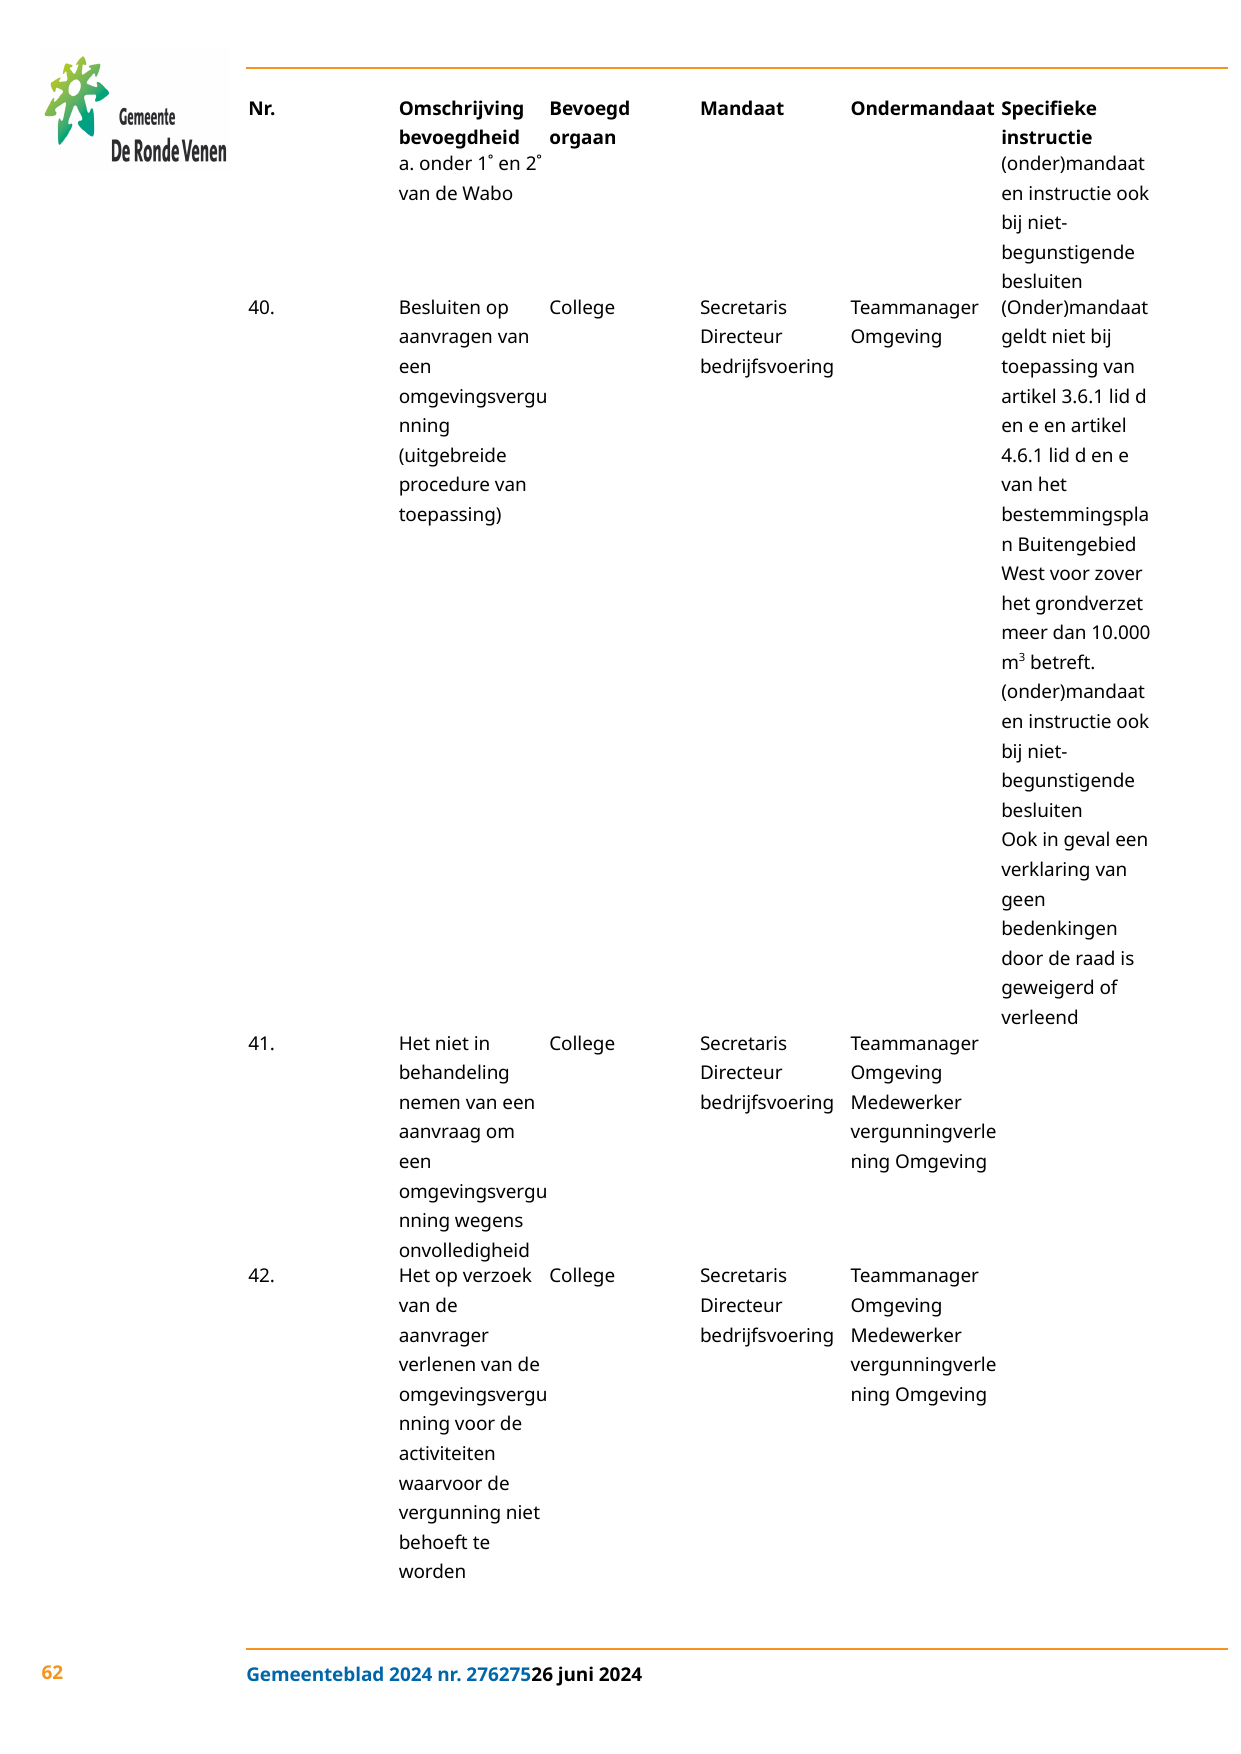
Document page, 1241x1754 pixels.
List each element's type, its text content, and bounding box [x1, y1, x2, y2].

table_cell Teammanager Omgeving Medewerker vergunningverlening Omgeving [850, 1263, 1001, 1584]
table_cell Secretaris Directeur bedrijfsvoering [700, 1263, 850, 1584]
picture [41, 47, 231, 172]
table_cell College [549, 1030, 700, 1263]
table_cell Secretaris Directeur bedrijfsvoering [700, 294, 850, 1030]
table_cell 42. [248, 1263, 398, 1584]
table_cell [1001, 1263, 1152, 1584]
table_cell a. onder 1˚ en 2˚ van de Wabo [399, 150, 549, 294]
table_header Mandaat [700, 95, 850, 150]
table_header Ondermandaat [850, 95, 1001, 150]
table_cell [700, 150, 850, 294]
table_cell College [549, 1263, 700, 1584]
table_header Omschrijving bevoegdheid [399, 95, 549, 150]
table_header Bevoegd orgaan [549, 95, 700, 150]
table_cell Het op verzoek van de aanvrager verlenen van de omgevingsvergunning voor de activiteiten waarvoor de vergunning niet behoeft te worden [399, 1263, 549, 1584]
table_cell (Onder)mandaat geldt niet bij toepassing van artikel 3.6.1 lid d en e en artikel 4.6.1 lid d en e van het bestemmingsplan Buitengebied West voor zover het grondverzet meer dan 10.000 m3 betreft. (onder)mandaat en instructie ook bij niet-begunstigende besluiten Ook in geval een verklaring van geen bedenkingen door de raad is geweigerd of verleend [1001, 294, 1152, 1030]
table_cell [549, 150, 700, 294]
table_cell College [549, 294, 700, 1030]
table_cell [248, 150, 398, 294]
table_cell Teammanager Omgeving Medewerker vergunningverlening Omgeving [850, 1030, 1001, 1263]
table_cell 40. [248, 294, 398, 1030]
table_header Nr. [248, 95, 398, 150]
table_header Specifieke instructie [1001, 95, 1152, 150]
table_cell Besluiten op aanvragen van een omgevingsvergunning (uitgebreide procedure van toepassing) [399, 294, 549, 1030]
table_cell 41. [248, 1030, 398, 1263]
table_cell (onder)mandaat en instructie ook bij niet-begunstigende besluiten [1001, 150, 1152, 294]
table_cell Het niet in behandeling nemen van een aanvraag om een omgevingsvergunning wegens onvolledigheid [399, 1030, 549, 1263]
table_cell [1001, 1030, 1152, 1263]
table_cell Secretaris Directeur bedrijfsvoering [700, 1030, 850, 1263]
table_cell [850, 150, 1001, 294]
table_cell Teammanager Omgeving [850, 294, 1001, 1030]
